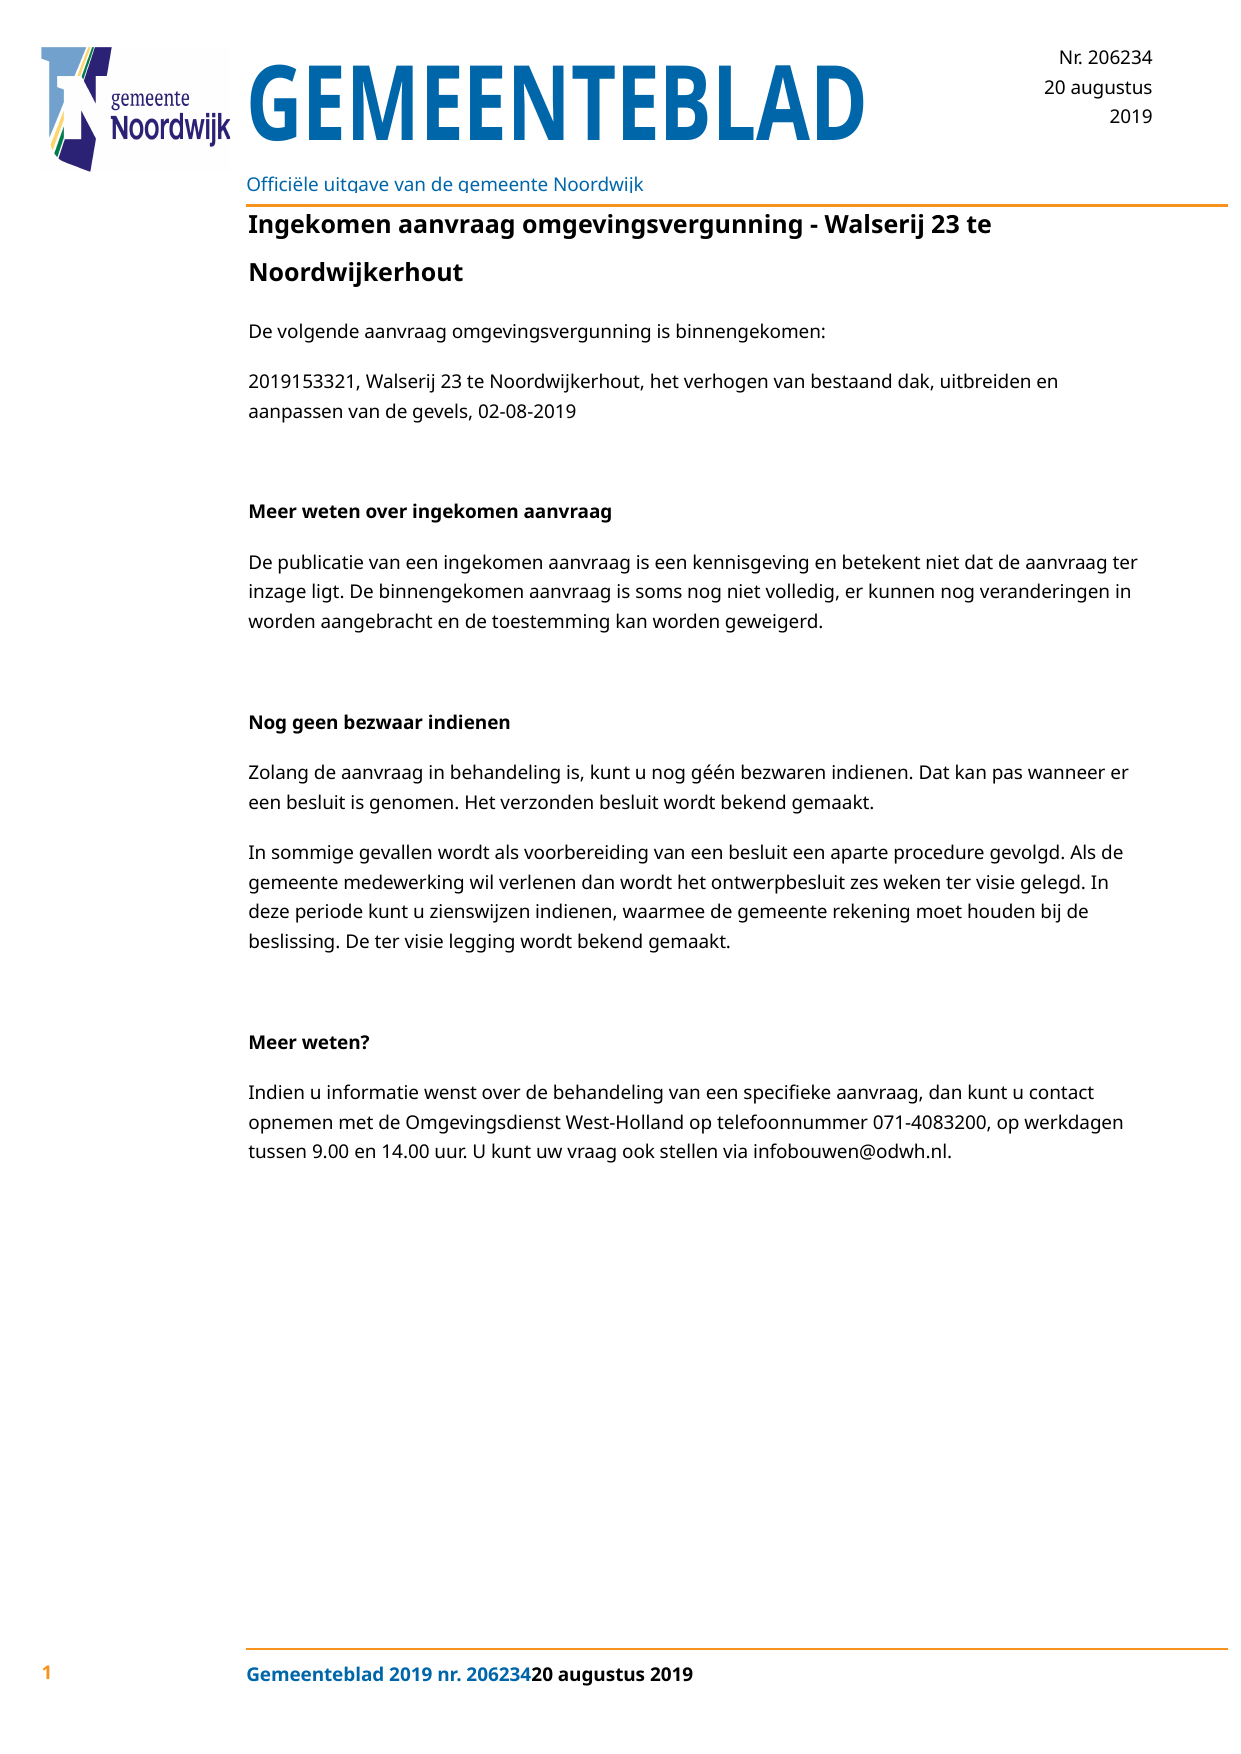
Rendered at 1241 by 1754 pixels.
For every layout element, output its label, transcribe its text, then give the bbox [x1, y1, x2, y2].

picture [41, 47, 231, 172]
text Ingekomen aanvraag omgevingsvergunning - Walserij 23 te Noordwijkerhout [248, 207, 1152, 288]
text Indien u informatie wenst over de behandeling van een specifieke aanvraag, dan kunt u contact opnemen met de Omgevingsdienst West-Holland op telefoonnummer 071-4083200, op werkdagen tussen 9.00 en 14.00 uur. U kunt uw vraag ook stellen via infobouwen@odwh.nl. [248, 1079, 1152, 1164]
text Meer weten? [248, 1029, 1152, 1055]
text Nog geen bezwaar indienen [248, 709, 1152, 735]
text De publicatie van een ingekomen aanvraag is een kennisgeving en betekent niet dat de aanvraag ter inzage ligt. De binnengekomen aanvraag is soms nog niet volledig, er kunnen nog veranderingen in worden aangebracht en de toestemming kan worden geweigerd. [248, 549, 1152, 634]
text De volgende aanvraag omgevingsvergunning is binnengekomen: [248, 318, 1152, 344]
text Zolang de aanvraag in behandeling is, kunt u nog géén bezwaren indienen. Dat kan pas wanneer er een besluit is genomen. Het verzonden besluit wordt bekend gemaakt. [248, 759, 1152, 815]
text 2019153321, Walserij 23 te Noordwijkerhout, het verhogen van bestaand dak, uitbreiden en aanpassen van de gevels, 02-08-2019 [248, 368, 1152, 424]
text Meer weten over ingekomen aanvraag [248, 499, 1152, 524]
text In sommige gevallen wordt als voorbereiding van een besluit een aparte procedure gevolgd. Als de gemeente medewerking wil verlenen dan wordt het ontwerpbesluit zes weken ter visie gelegd. In deze periode kunt u zienswijzen indienen, waarmee de gemeente rekening moet houden bij de beslissing. De ter visie legging wordt bekend gemaakt. [248, 839, 1152, 954]
